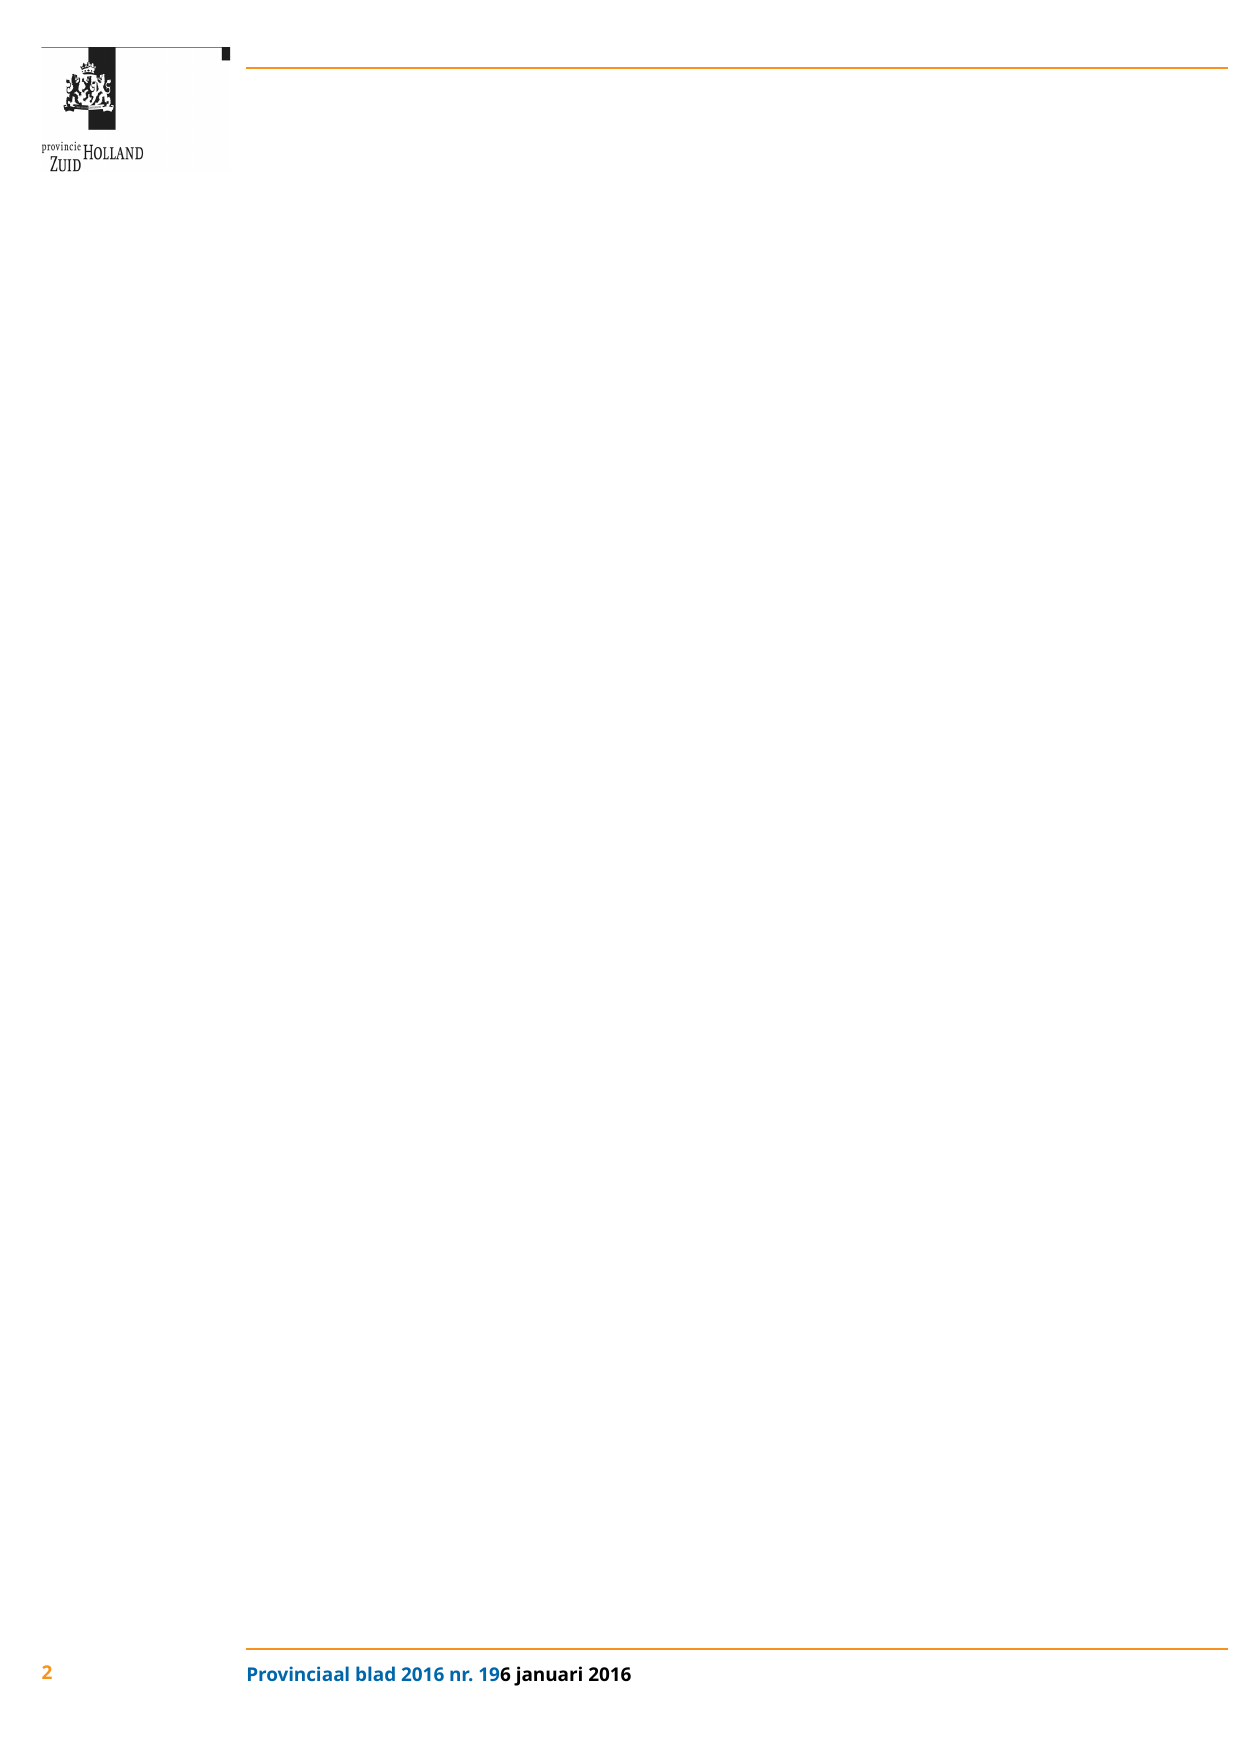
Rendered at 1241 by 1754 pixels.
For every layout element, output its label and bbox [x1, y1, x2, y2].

picture [41, 47, 231, 172]
